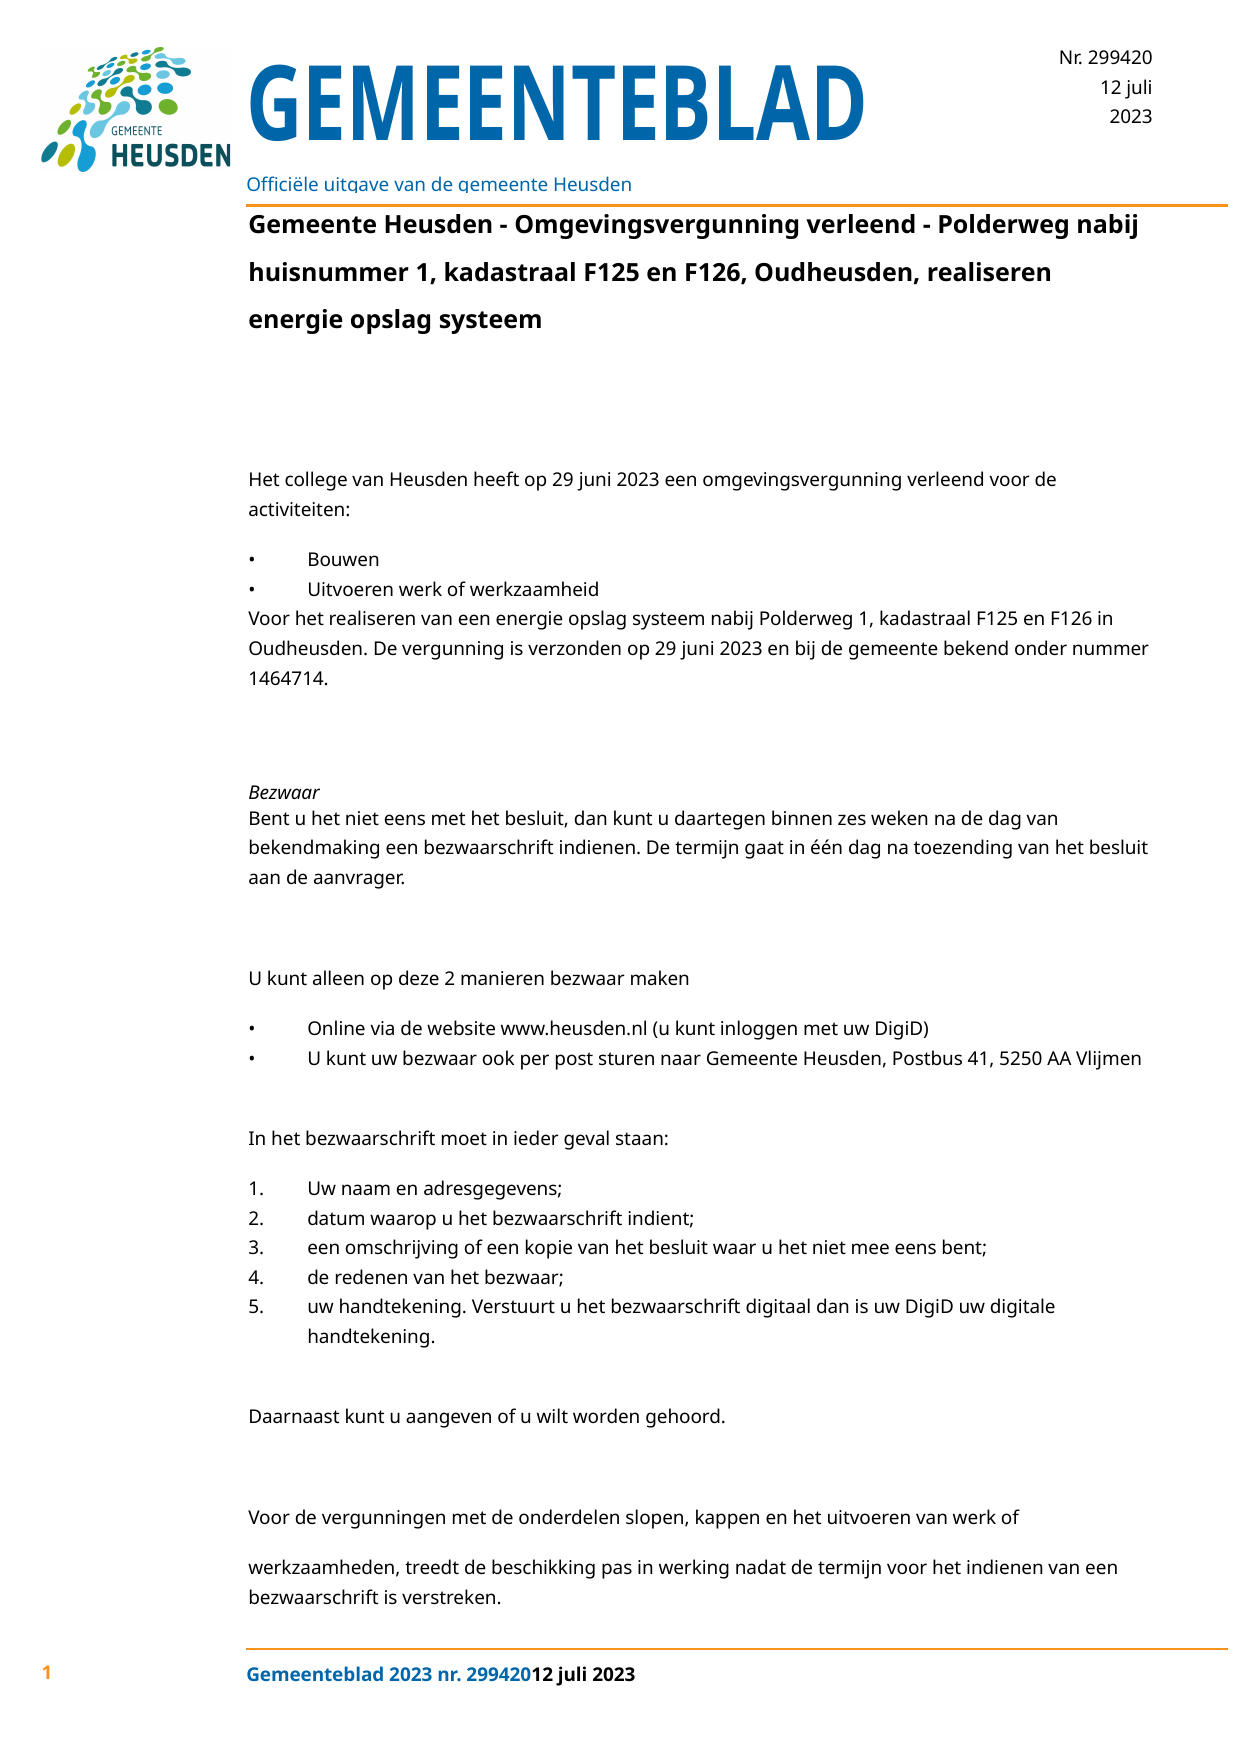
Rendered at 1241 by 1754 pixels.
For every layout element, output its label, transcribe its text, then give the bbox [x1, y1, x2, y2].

list een omschrijving of een kopie van het besluit waar u het niet mee eens bent; [248, 1234, 1152, 1260]
list datum waarop u het bezwaarschrift indient; [248, 1205, 1152, 1231]
text Bezwaar [248, 779, 1152, 805]
text werkzaamheden, treedt de beschikking pas in werking nadat de termijn voor het indienen van een bezwaarschrift is verstreken. [248, 1554, 1152, 1610]
text Gemeente Heusden - Omgevingsvergunning verleend - Polderweg nabij huisnummer 1, kadastraal F125 en F126, Oudheusden, realiseren energie opslag systeem [248, 207, 1152, 336]
text U kunt alleen op deze 2 manieren bezwaar maken [248, 965, 1152, 991]
text Het college van Heusden heeft op 29 juni 2023 een omgevingsvergunning verleend voor de activiteiten: [248, 466, 1152, 522]
list de redenen van het bezwaar; [248, 1264, 1152, 1290]
list Uw naam en adresgegevens; [248, 1175, 1152, 1201]
list Online via de website www.heusden.nl (u kunt inloggen met uw DigiD) [248, 1015, 1152, 1041]
text Daarnaast kunt u aangeven of u wilt worden gehoord. [248, 1403, 1152, 1429]
text Voor het realiseren van een energie opslag systeem nabij Polderweg 1, kadastraal F125 en F126 in Oudheusden. De vergunning is verzonden op 29 juni 2023 en bij de gemeente bekend onder nummer 1464714. [248, 606, 1152, 690]
picture [41, 47, 231, 172]
text In het bezwaarschrift moet in ieder geval staan: [248, 1125, 1152, 1151]
text Bent u het niet eens met het besluit, dan kunt u daartegen binnen zes weken na de dag van bekendmaking een bezwaarschrift indienen. De termijn gaat in één dag na toezending van het besluit aan de aanvrager. [248, 805, 1152, 890]
list Bouwen [248, 546, 1152, 572]
list Uitvoeren werk of werkzaamheid [248, 576, 1152, 602]
list uw handtekening. Verstuurt u het bezwaarschrift digitaal dan is uw DigiD uw digitale handtekening. [248, 1293, 1152, 1349]
list U kunt uw bezwaar ook per post sturen naar Gemeente Heusden, Postbus 41, 5250 AA Vlijmen [248, 1045, 1152, 1071]
text Voor de vergunningen met de onderdelen slopen, kappen en het uitvoeren van werk of [248, 1504, 1152, 1530]
